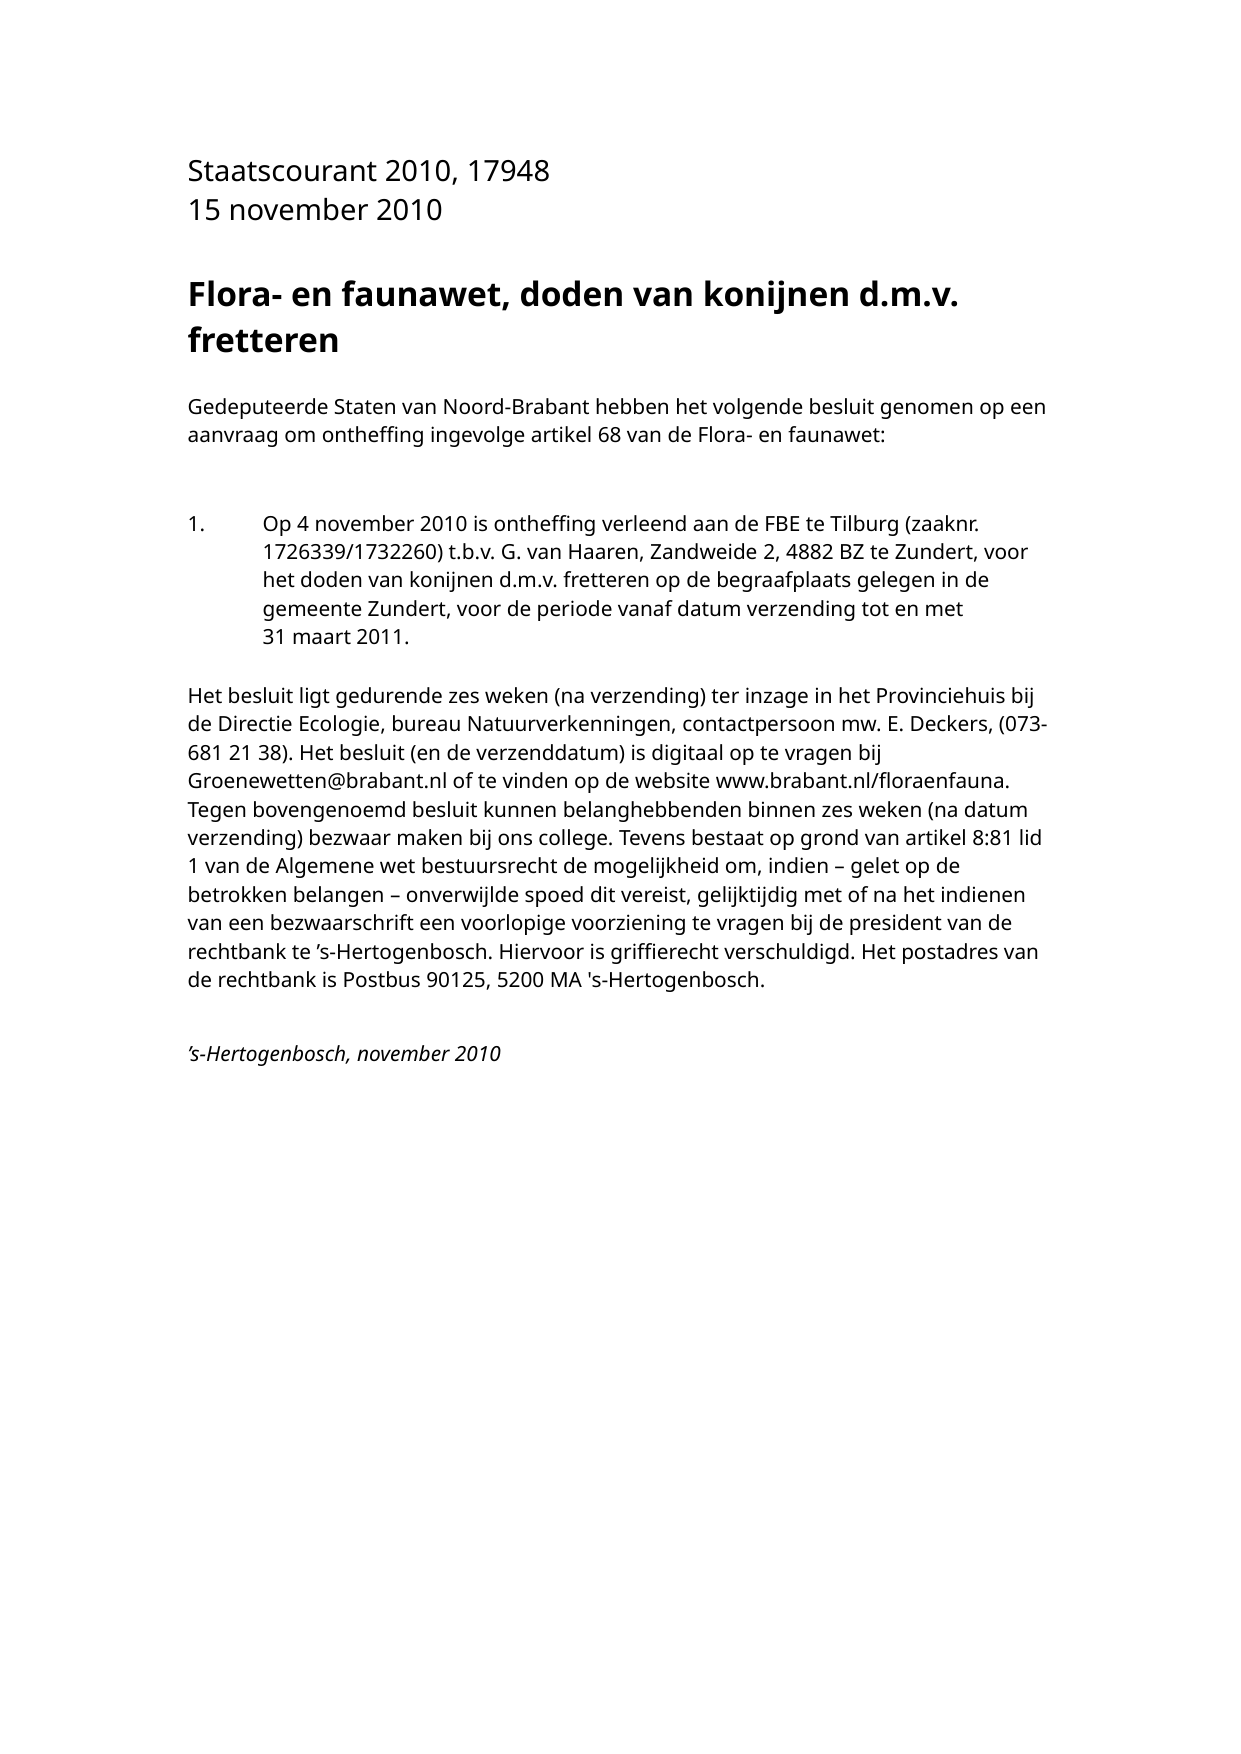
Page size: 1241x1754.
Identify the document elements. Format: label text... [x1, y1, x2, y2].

subtitle Flora- en faunawet, doden van konijnen d.m.v. fretteren [187, 271, 1053, 362]
text Het besluit ligt gedurende zes weken (na verzending) ter inzage in het Provinciehuis bij de Directie Ecologie, bureau Natuurverkenningen, contactpersoon mw. E. Deckers, (073-681 21 38). Het besluit (en de verzenddatum) is digitaal op te vragen bij Groenewetten@brabant.nl of te vinden op de website www.brabant.nl/floraenfauna. [187, 681, 1053, 795]
list Op 4 november 2010 is ontheffing verleend aan de FBE te Tilburg (zaaknr. 1726339/1732260) t.b.v. G. van Haaren, Zandweide 2, 4882 BZ te Zundert, voor het doden van konijnen d.m.v. fretteren op de begraafplaats gelegen in de gemeente Zundert, voor de periode vanaf datum verzending tot en met 31 maart 2011. [187, 509, 1053, 651]
text ’s-Hertogenbosch, november 2010 [187, 1039, 1053, 1067]
text Gedeputeerde Staten van Noord-Brabant hebben het volgende besluit genomen op een aanvraag om ontheffing ingevolge artikel 68 van de Flora- en faunawet: [187, 392, 1053, 449]
text 15 november 2010 [187, 190, 1053, 229]
text Tegen bovengenoemd besluit kunnen belanghebbenden binnen zes weken (na datum verzending) bezwaar maken bij ons college. Tevens bestaat op grond van artikel 8:81 lid 1 van de Algemene wet bestuursrecht de mogelijkheid om, indien – gelet op de betrokken belangen – onverwijlde spoed dit vereist, gelijktijdig met of na het indienen van een bezwaarschrift een voorlopige voorziening te vragen bij de president van de rechtbank te ’s-Hertogenbosch. Hiervoor is griffierecht verschuldigd. Het postadres van de rechtbank is Postbus 90125, 5200 MA 's-Hertogenbosch. [187, 795, 1053, 994]
text Staatscourant 2010, 17948 [187, 150, 1053, 190]
